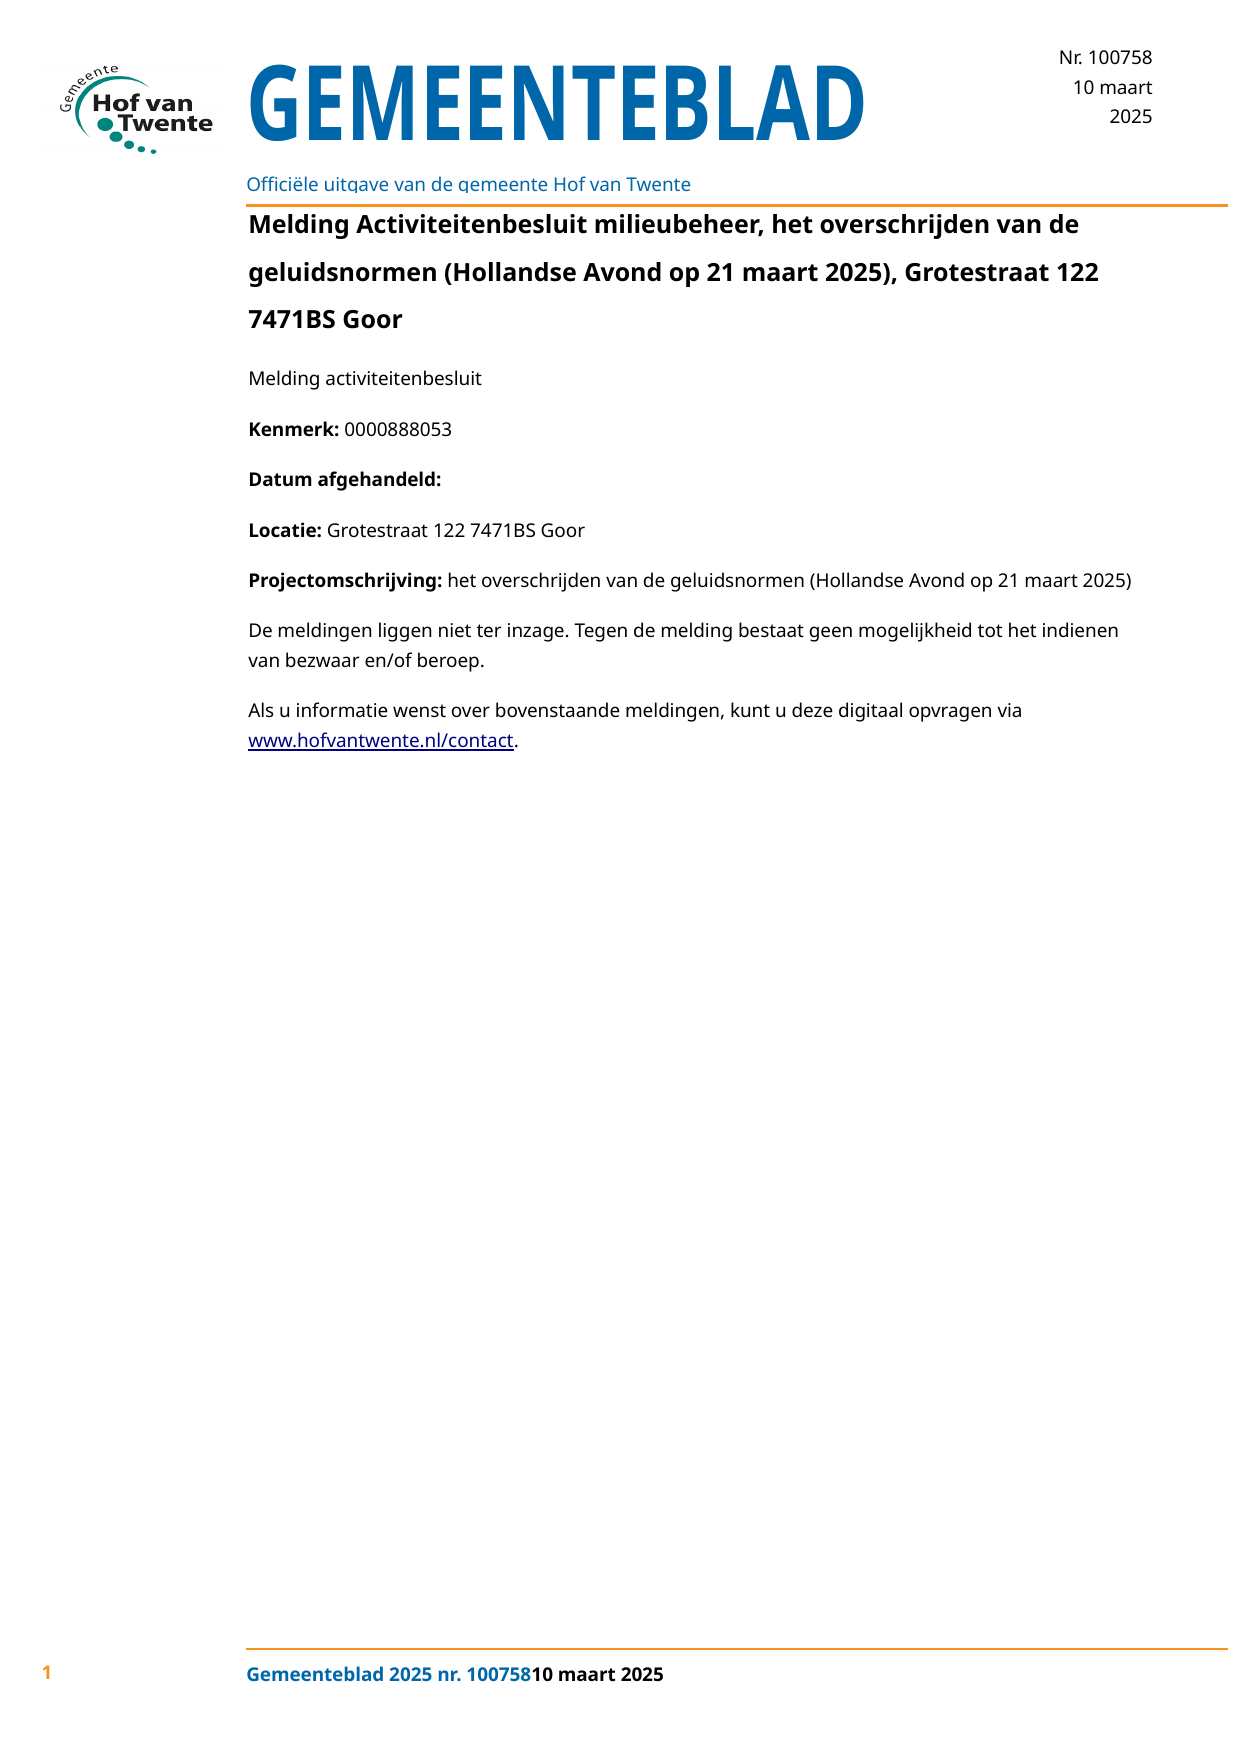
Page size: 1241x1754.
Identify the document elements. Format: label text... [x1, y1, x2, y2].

picture [41, 47, 231, 172]
text Locatie: Grotestraat 122 7471BS Goor [248, 517, 1152, 542]
text Als u informatie wenst over bovenstaande meldingen, kunt u deze digitaal opvragen via www.hofvantwente.nl/contact. [248, 698, 1152, 753]
text Melding Activiteitenbesluit milieubeheer, het overschrijden van de geluidsnormen (Hollandse Avond op 21 maart 2025), Grotestraat 122 7471BS Goor [248, 207, 1152, 336]
text Kenmerk: 0000888053 [248, 416, 1152, 442]
text Datum afgehandeld: [248, 466, 1152, 492]
text Melding activiteitenbesluit [248, 366, 1152, 391]
text De meldingen liggen niet ter inzage. Tegen de melding bestaat geen mogelijkheid tot het indienen van bezwaar en/of beroep. [248, 618, 1152, 673]
text Projectomschrijving: het overschrijden van de geluidsnormen (Hollandse Avond op 21 maart 2025) [248, 567, 1152, 593]
